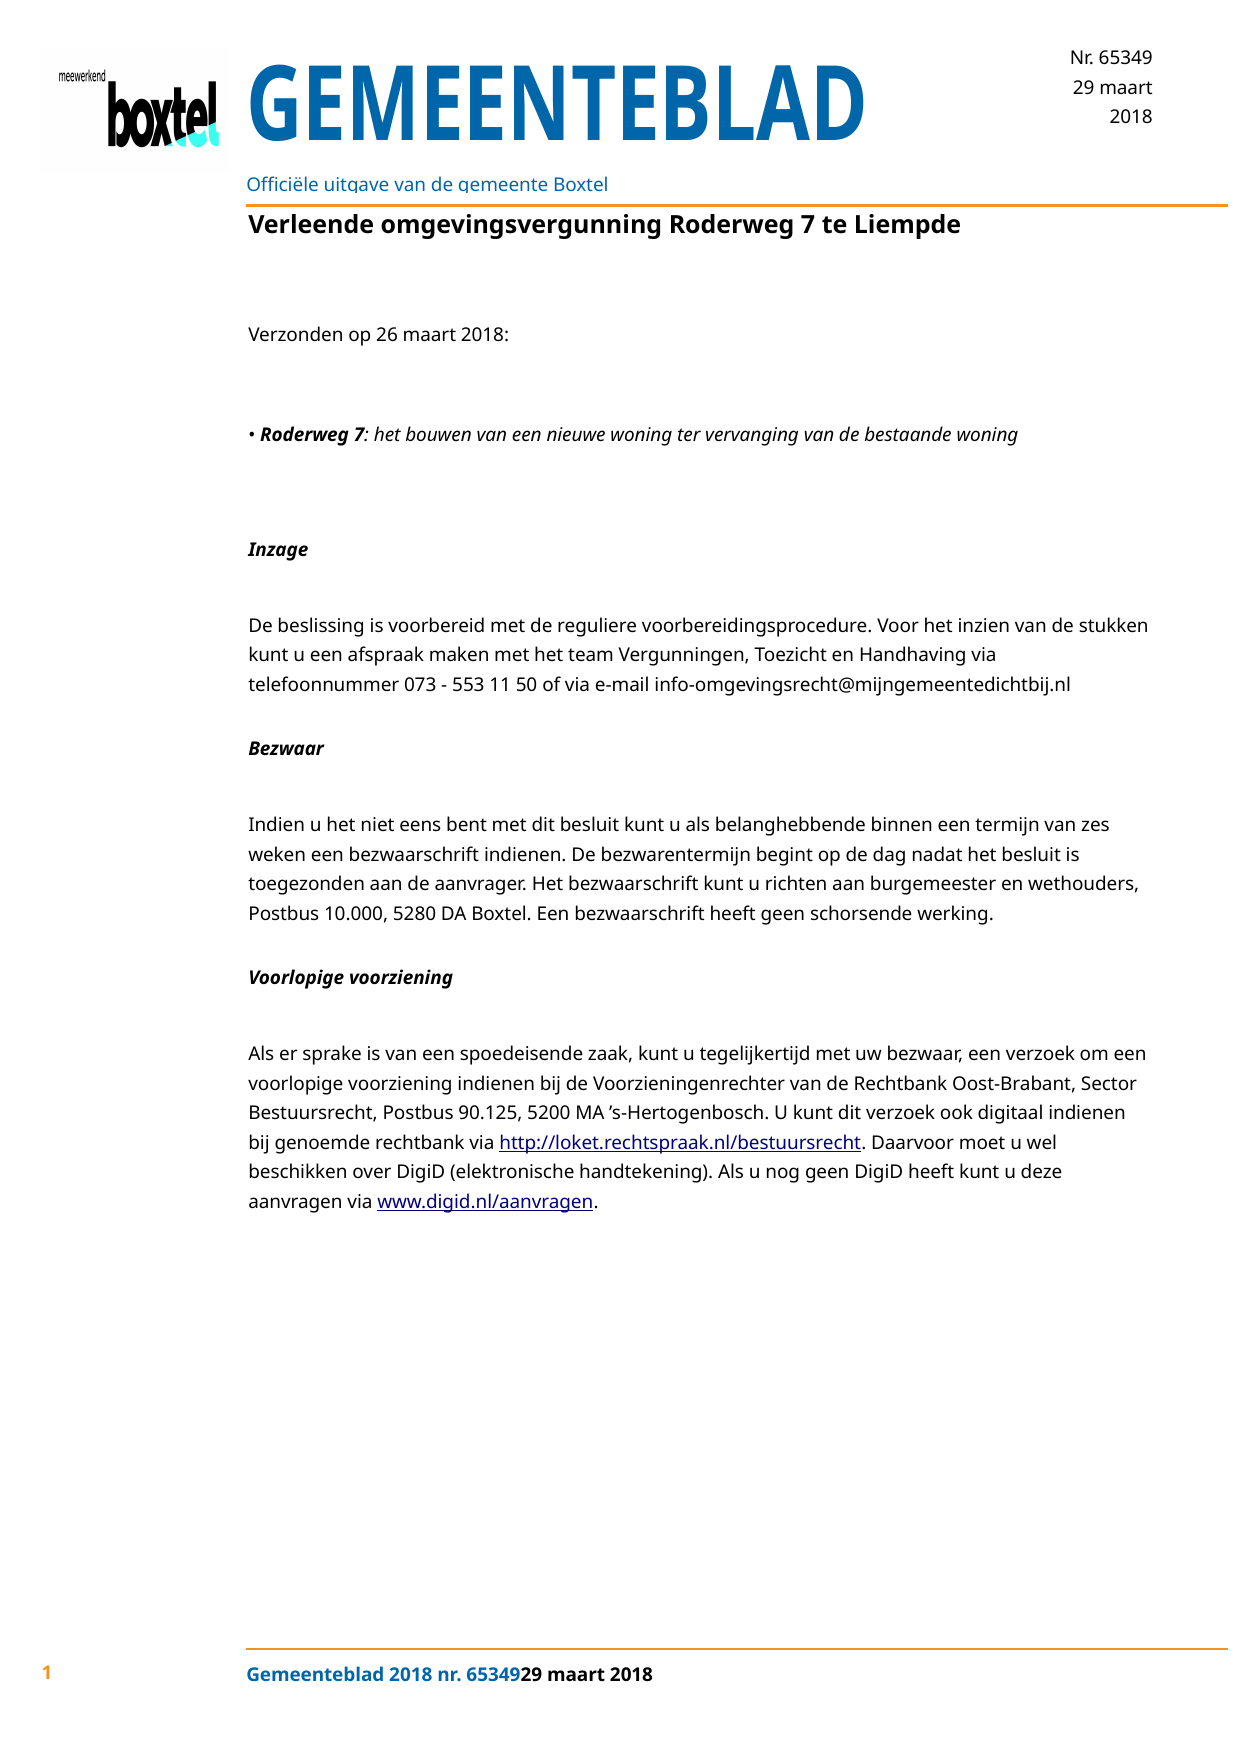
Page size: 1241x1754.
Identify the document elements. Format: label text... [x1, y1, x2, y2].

text Verzonden op 26 maart 2018: [248, 321, 1152, 346]
picture [41, 47, 231, 172]
text Bezwaar [248, 735, 1152, 761]
text De beslissing is voorbereid met de reguliere voorbereidingsprocedure. Voor het inzien van de stukken kunt u een afspraak maken met het team Vergunningen, Toezicht en Handhaving via telefoonnummer 073 - 553 11 50 of via e-mail info-omgevingsrecht@mijngemeentedichtbij.nl [248, 612, 1152, 697]
text Verleende omgevingsvergunning Roderweg 7 te Liempde [248, 207, 1152, 241]
text Als er sprake is van een spoedeisende zaak, kunt u tegelijkertijd met uw bezwaar, een verzoek om een voorlopige voorziening indienen bij de Voorzieningenrechter van de Rechtbank Oost-Brabant, Sector Bestuursrecht, Postbus 90.125, 5200 MA ’s-Hertogenbosch. U kunt dit verzoek ook digitaal indienen bij genoemde rechtbank via http://loket.rechtspraak.nl/bestuursrecht. Daarvoor moet u wel beschikken over DigiD (elektronische handtekening). Als u nog geen DigiD heeft kunt u deze aanvragen via www.digid.nl/aanvragen. [248, 1040, 1152, 1214]
text • Roderweg 7: het bouwen van een nieuwe woning ter vervanging van de bestaande woning [248, 422, 1152, 447]
text Indien u het niet eens bent met dit besluit kunt u als belanghebbende binnen een termijn van zes weken een bezwaarschrift indienen. De bezwarentermijn begint op de dag nadat het besluit is toegezonden aan de aanvrager. Het bezwaarschrift kunt u richten aan burgemeester en wethouders, Postbus 10.000, 5280 DA Boxtel. Een bezwaarschrift heeft geen schorsende werking. [248, 811, 1152, 926]
text Voorlopige voorziening [248, 964, 1152, 990]
text Inzage [248, 536, 1152, 562]
